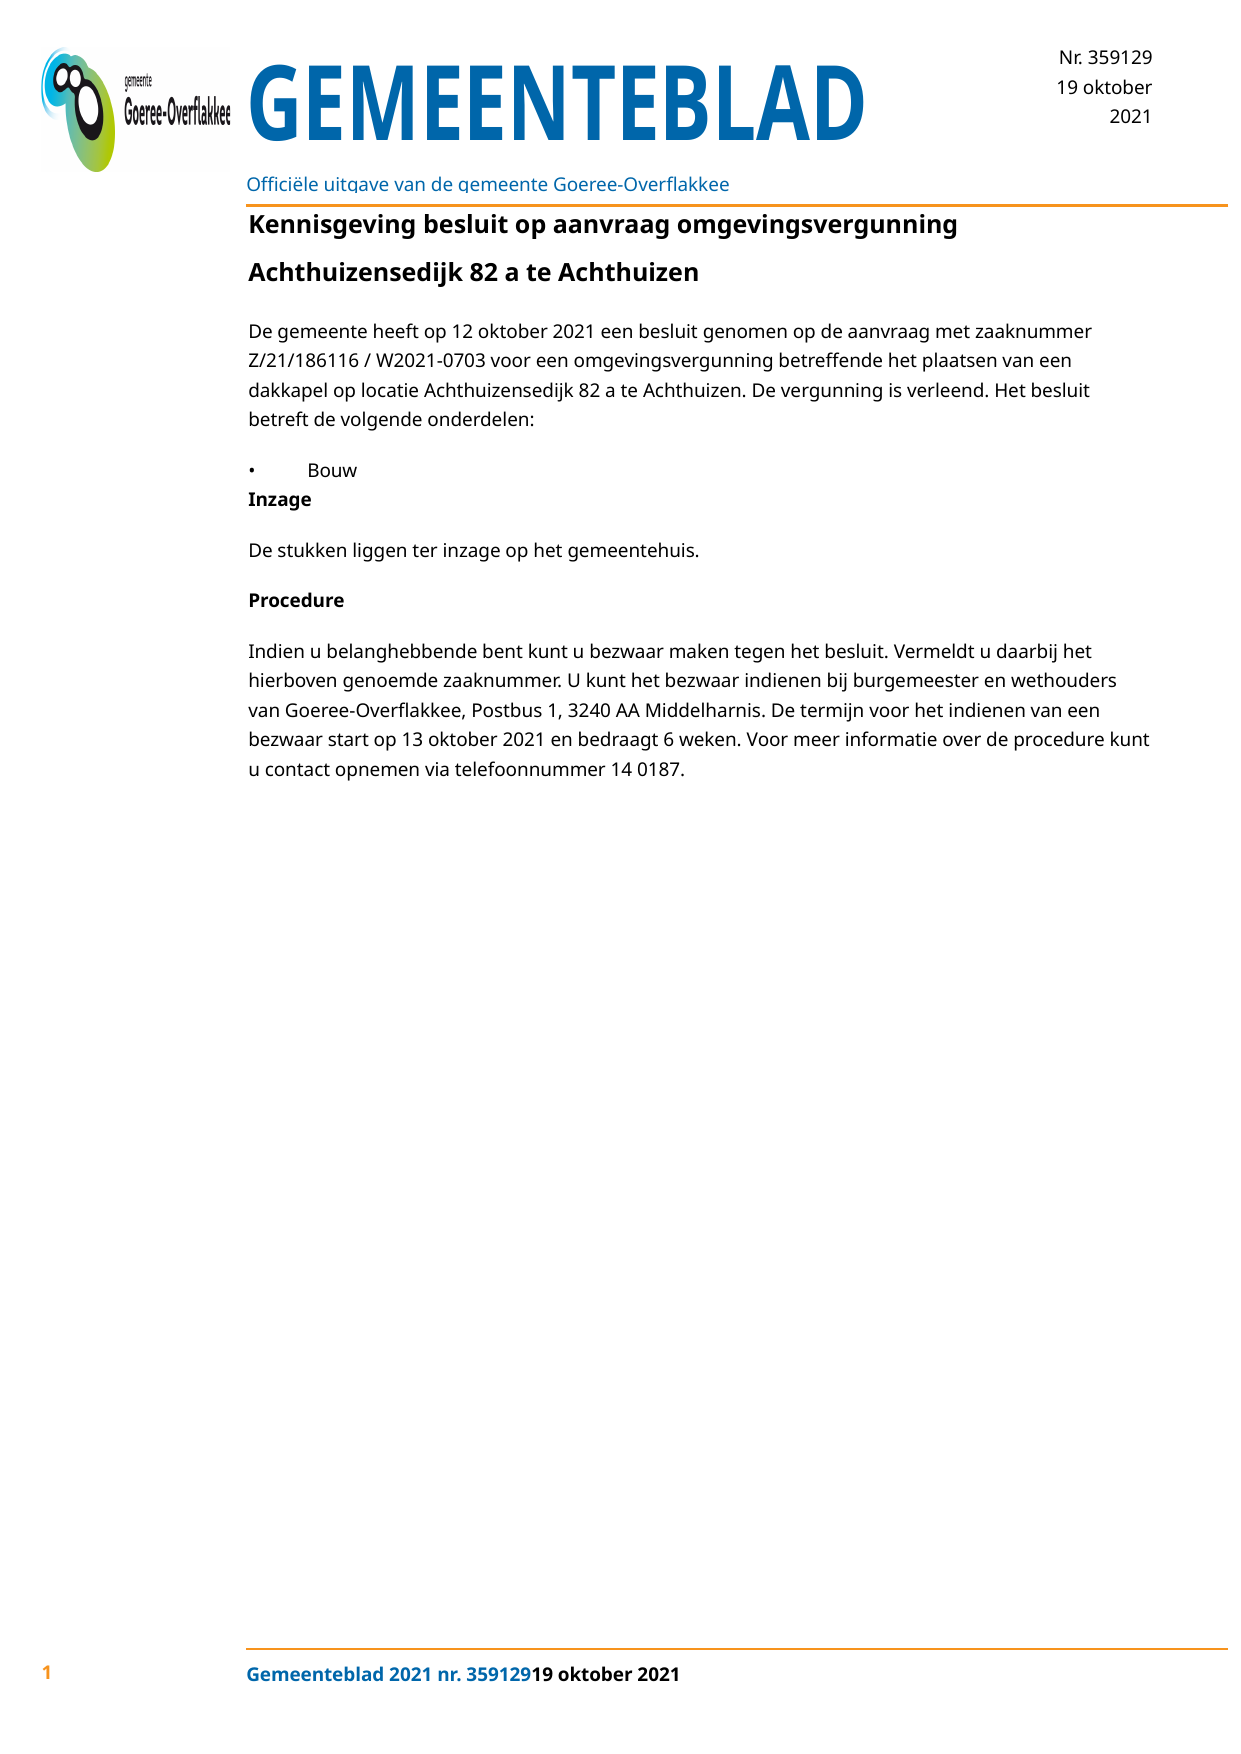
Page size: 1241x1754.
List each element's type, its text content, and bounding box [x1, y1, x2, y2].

text Procedure [248, 587, 1152, 613]
text De gemeente heeft op 12 oktober 2021 een besluit genomen op de aanvraag met zaaknummer Z/21/186116 / W2021-0703 voor een omgevingsvergunning betreffende het plaatsen van een dakkapel op locatie Achthuizensedijk 82 a te Achthuizen. De vergunning is verleend. Het besluit betreft de volgende onderdelen: [248, 318, 1152, 432]
list Bouw [248, 457, 1152, 483]
text Inzage [248, 487, 1152, 512]
text Kennisgeving besluit op aanvraag omgevingsvergunning Achthuizensedijk 82 a te Achthuizen [248, 207, 1152, 288]
text Indien u belanghebbende bent kunt u bezwaar maken tegen het besluit. Vermeldt u daarbij het hierboven genoemde zaaknummer. U kunt het bezwaar indienen bij burgemeester en wethouders van Goeree-Overflakkee, Postbus 1, 3240 AA Middelharnis. De termijn voor het indienen van een bezwaar start op 13 oktober 2021 en bedraagt 6 weken. Voor meer informatie over de procedure kunt u contact opnemen via telefoonnummer 14 0187. [248, 638, 1152, 782]
picture [41, 47, 231, 172]
text De stukken liggen ter inzage op het gemeentehuis. [248, 537, 1152, 563]
